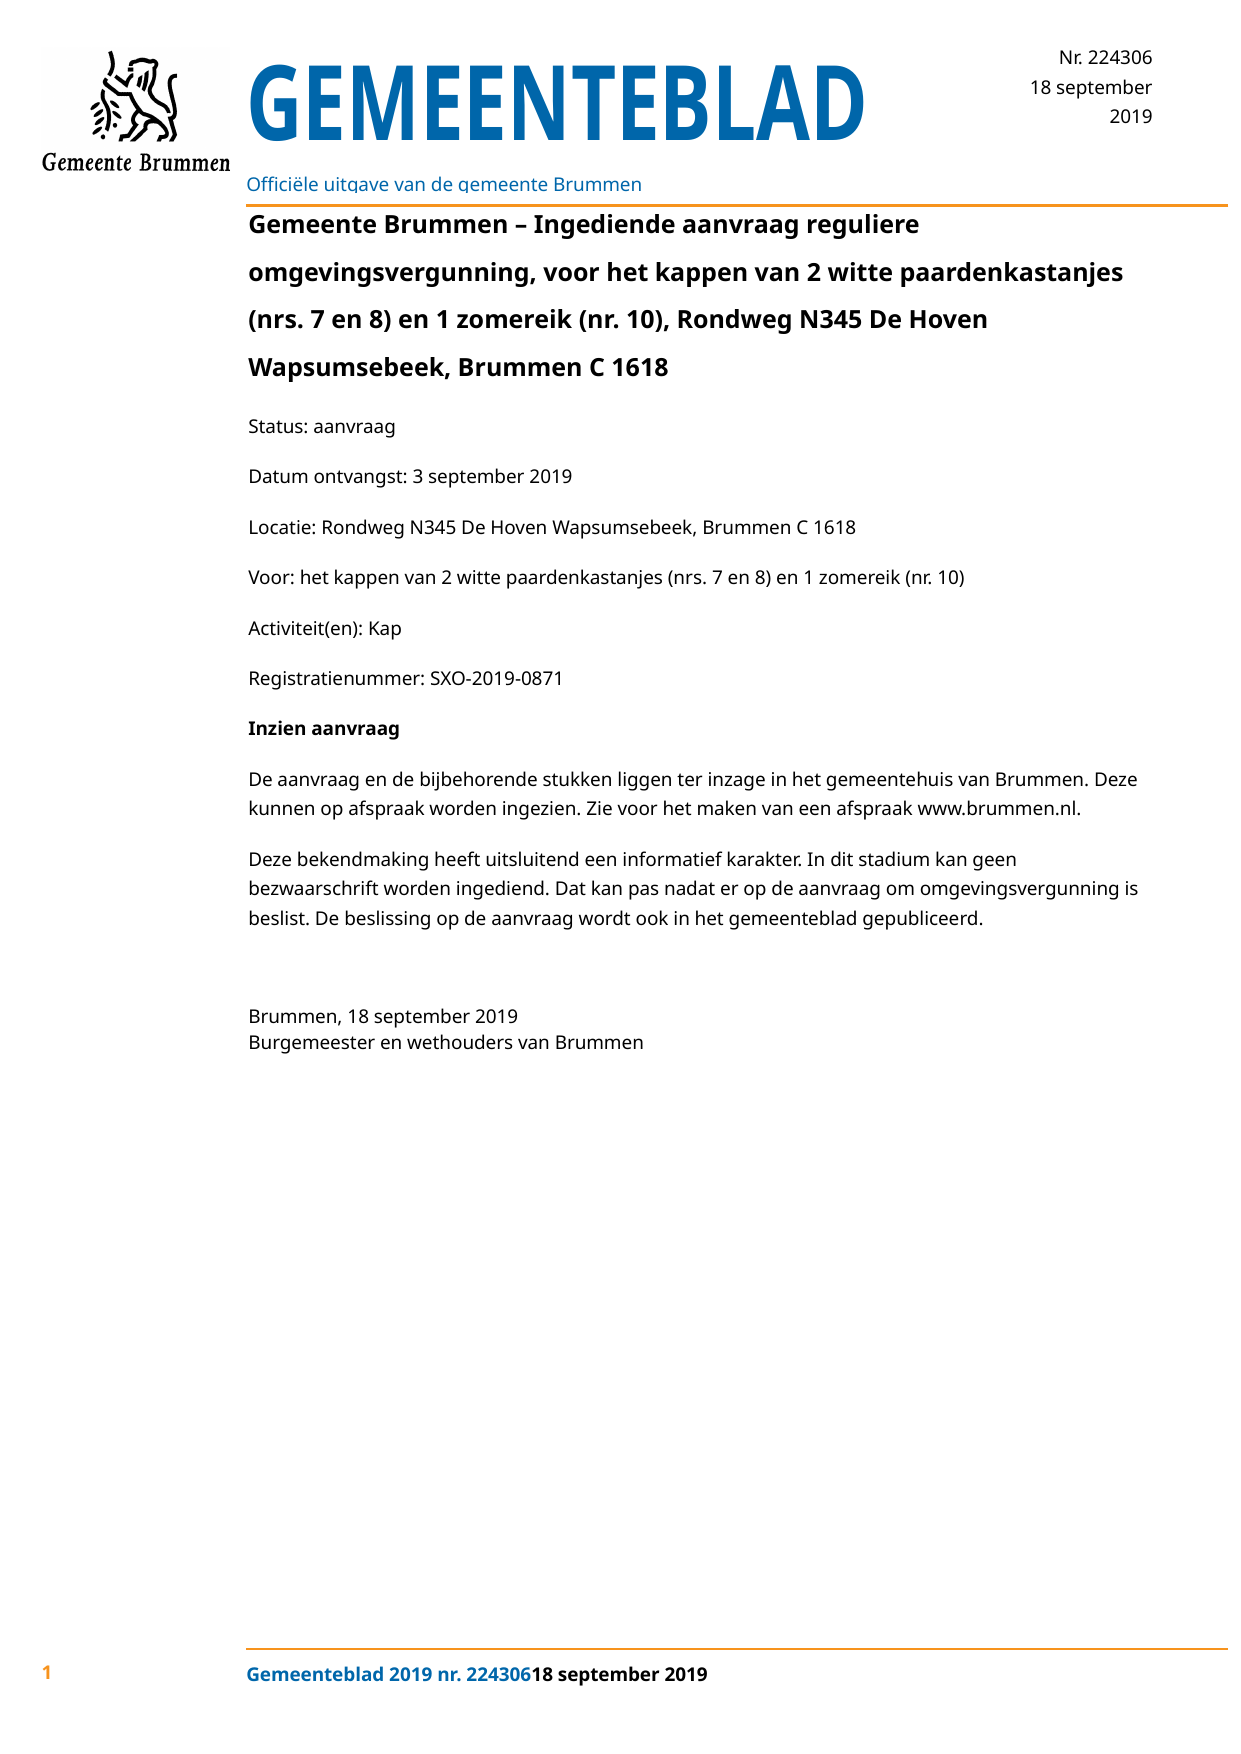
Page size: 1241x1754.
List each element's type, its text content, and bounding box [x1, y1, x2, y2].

text De aanvraag en de bijbehorende stukken liggen ter inzage in het gemeentehuis van Brummen. Deze kunnen op afspraak worden ingezien. Zie voor het maken van een afspraak www.brummen.nl. [248, 766, 1152, 821]
text Gemeente Brummen – Ingediende aanvraag reguliere omgevingsvergunning, voor het kappen van 2 witte paardenkastanjes (nrs. 7 en 8) en 1 zomereik (nr. 10), Rondweg N345 De Hoven Wapsumsebeek, Brummen C 1618 [248, 207, 1152, 384]
text Burgemeester en wethouders van Brummen [248, 1029, 1152, 1055]
text Locatie: Rondweg N345 De Hoven Wapsumsebeek, Brummen C 1618 [248, 514, 1152, 540]
picture [41, 47, 231, 172]
text Registratienummer: SXO-2019-0871 [248, 665, 1152, 691]
text Deze bekendmaking heeft uitsluitend een informatief karakter. In dit stadium kan geen bezwaarschrift worden ingediend. Dat kan pas nadat er op de aanvraag om omgevingsvergunning is beslist. De beslissing op de aanvraag wordt ook in het gemeenteblad gepubliceerd. [248, 846, 1152, 931]
text Activiteit(en): Kap [248, 615, 1152, 641]
text Voor: het kappen van 2 witte paardenkastanjes (nrs. 7 en 8) en 1 zomereik (nr. 10) [248, 564, 1152, 590]
text Datum ontvangst: 3 september 2019 [248, 463, 1152, 489]
text Inzien aanvraag [248, 716, 1152, 741]
text Status: aanvraag [248, 413, 1152, 439]
text Brummen, 18 september 2019 [248, 1003, 1152, 1029]
